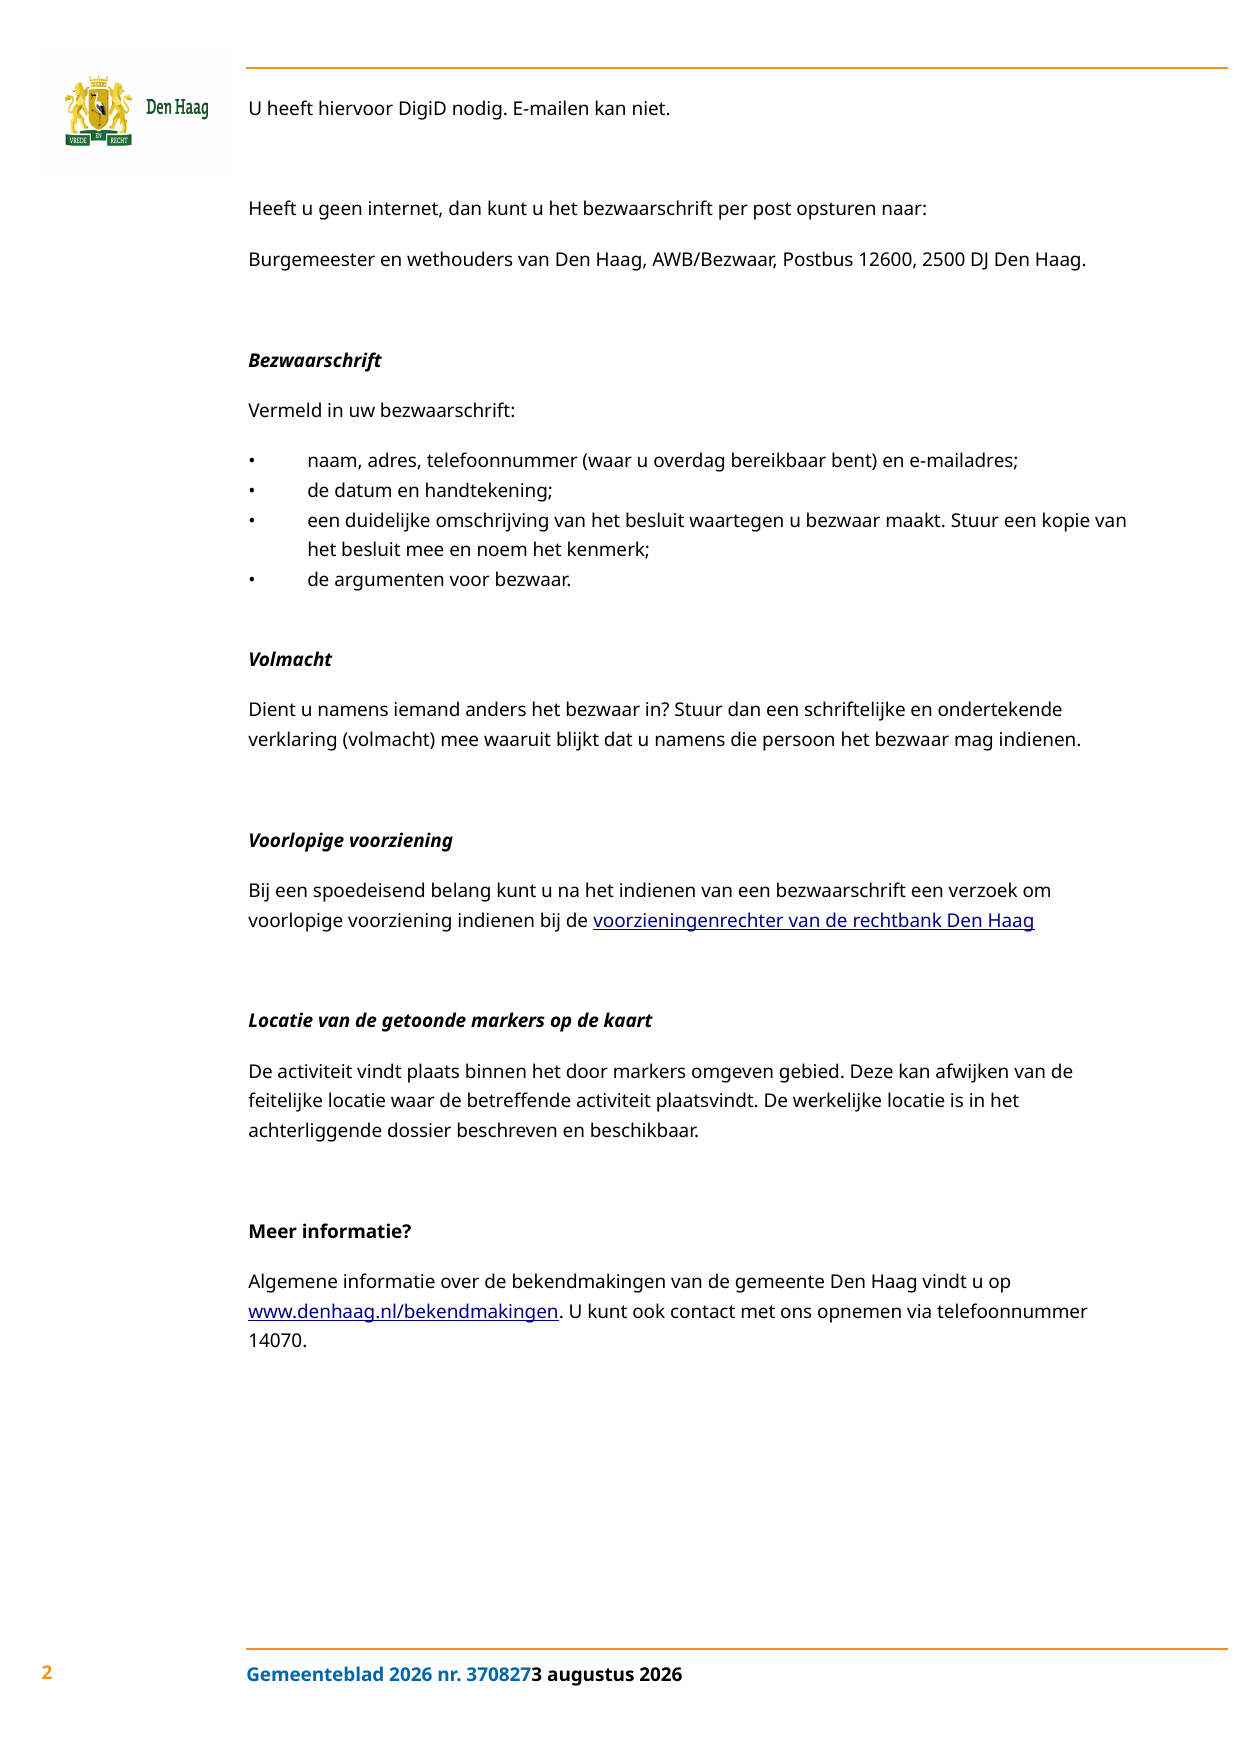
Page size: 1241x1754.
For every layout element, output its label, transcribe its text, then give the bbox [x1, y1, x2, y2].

picture [41, 47, 231, 172]
text Burgemeester en wethouders van Den Haag, AWB/Bezwaar, Postbus 12600, 2500 DJ Den Haag. [248, 246, 1152, 272]
text Dient u namens iemand anders het bezwaar in? Stuur dan een schriftelijke en ondertekende verklaring (volmacht) mee waaruit blijkt dat u namens die persoon het bezwaar mag indienen. [248, 696, 1152, 752]
text Meer informatie? [248, 1218, 1152, 1244]
text Voorlopige voorziening [248, 827, 1152, 853]
list naam, adres, telefoonnummer (waar u overdag bereikbaar bent) en e-mailadres; [248, 448, 1152, 473]
text Vermeld in uw bezwaarschrift: [248, 397, 1152, 423]
text Algemene informatie over de bekendmakingen van de gemeente Den Haag vindt u op www.denhaag.nl/bekendmakingen. U kunt ook contact met ons opnemen via telefoonnummer 14070. [248, 1268, 1152, 1353]
text Bij een spoedeisend belang kunt u na het indienen van een bezwaarschrift een verzoek om voorlopige voorziening indienen bij de voorzieningenrechter van de rechtbank Den Haag [248, 877, 1152, 933]
text De activiteit vindt plaats binnen het door markers omgeven gebied. Deze kan afwijken van de feitelijke locatie waar de betreffende activiteit plaatsvindt. De werkelijke locatie is in het achterliggende dossier beschreven en beschikbaar. [248, 1058, 1152, 1143]
list de datum en handtekening; [248, 477, 1152, 503]
text Volmacht [248, 646, 1152, 672]
list de argumenten voor bezwaar. [248, 566, 1152, 592]
text Heeft u geen internet, dan kunt u het bezwaarschrift per post opsturen naar: [248, 196, 1152, 221]
list een duidelijke omschrijving van het besluit waartegen u bezwaar maakt. Stuur een kopie van het besluit mee en noem het kenmerk; [248, 507, 1152, 562]
text Bezwaarschrift [248, 347, 1152, 373]
text Locatie van de getoonde markers op de kaart [248, 1008, 1152, 1033]
text U heeft hiervoor DigiD nodig. E-mailen kan niet. [248, 95, 1152, 121]
